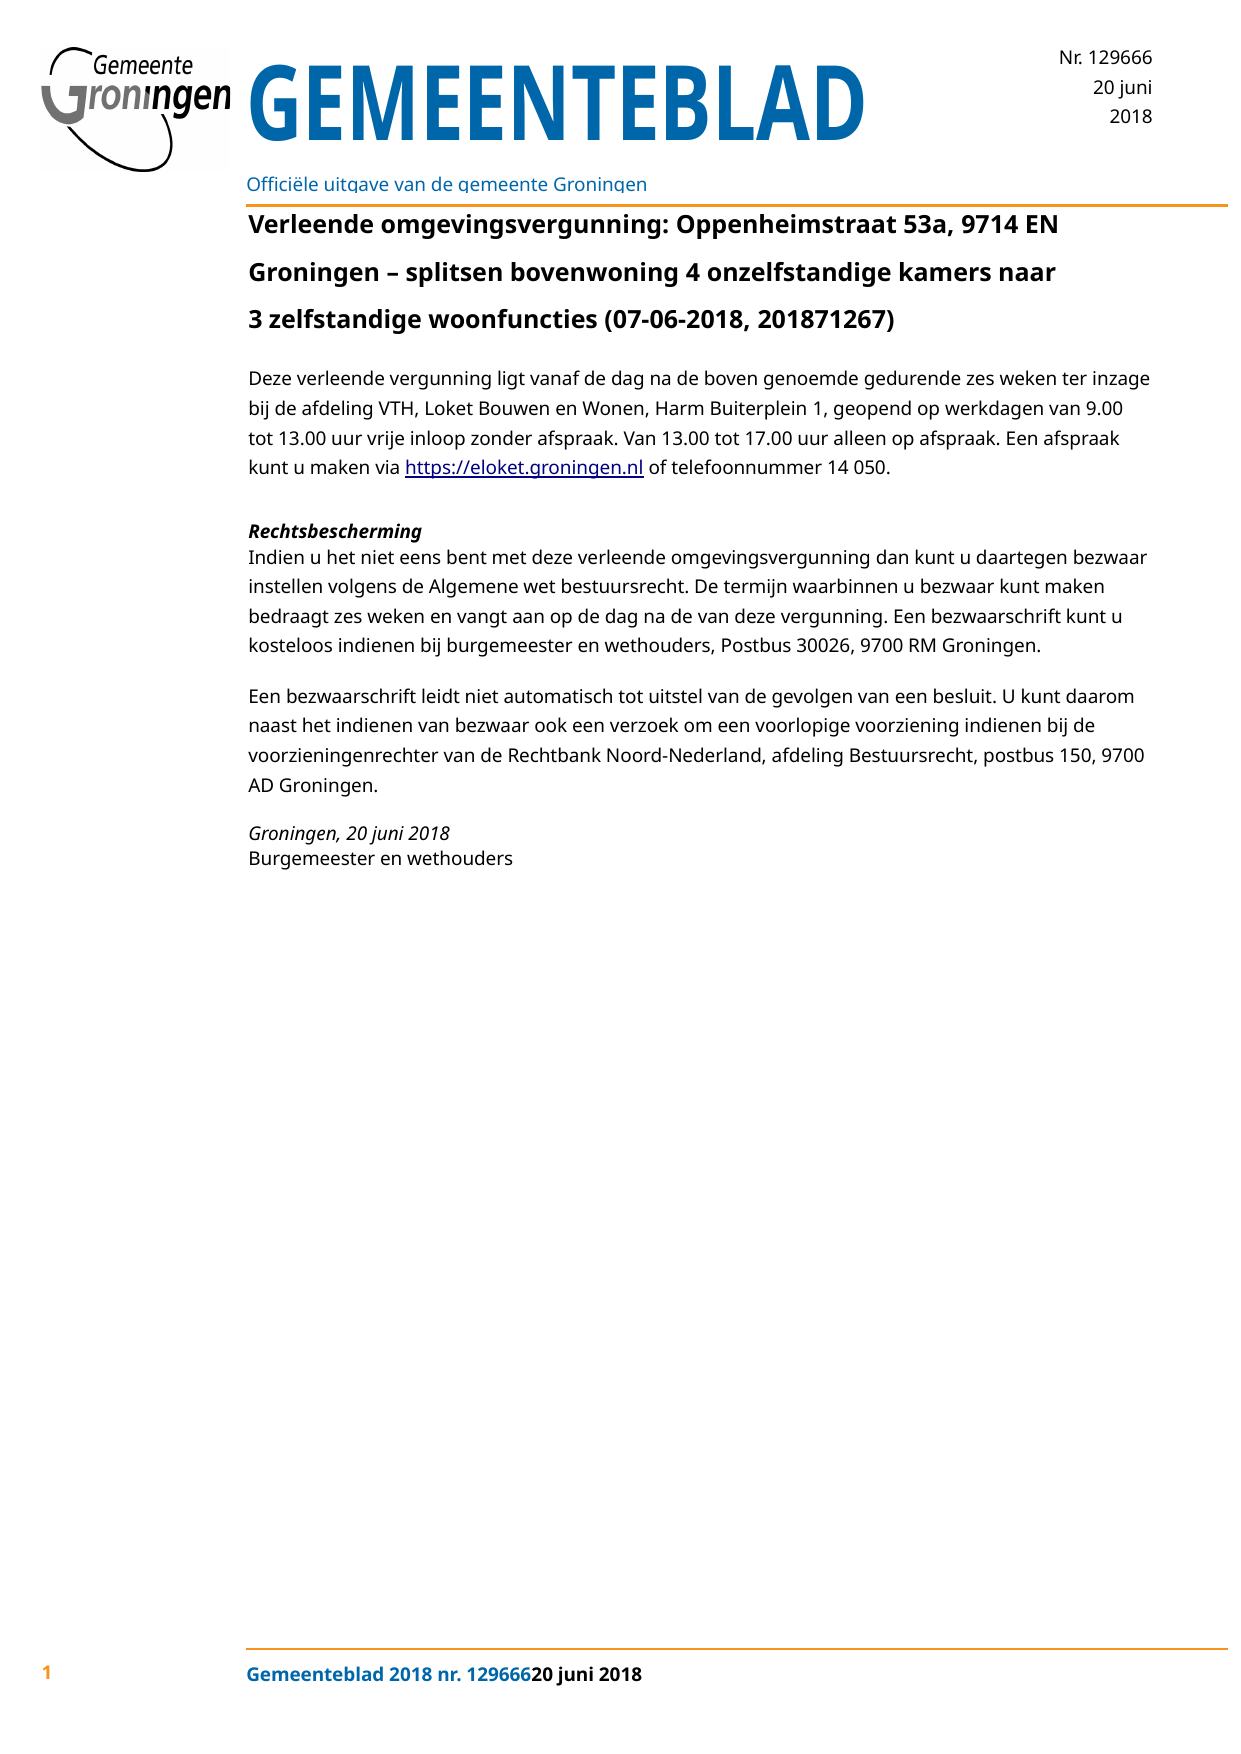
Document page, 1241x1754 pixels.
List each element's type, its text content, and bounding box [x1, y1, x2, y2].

text Een bezwaarschrift leidt niet automatisch tot uitstel van de gevolgen van een besluit. U kunt daarom naast het indienen van bezwaar ook een verzoek om een voorlopige voorziening indienen bij de voorzieningenrechter van de Rechtbank Noord-Nederland, afdeling Bestuursrecht, postbus 150, 9700 AD Groningen. [248, 683, 1152, 798]
text Deze verleende vergunning ligt vanaf de dag na de boven genoemde gedurende zes weken ter inzage bij de afdeling VTH, Loket Bouwen en Wonen, Harm Buiterplein 1, geopend op werkdagen van 9.00 tot 13.00 uur vrije inloop zonder afspraak. Van 13.00 tot 17.00 uur alleen op afspraak. Een afspraak kunt u maken via https://eloket.groningen.nl of telefoonnummer 14 050. [248, 366, 1152, 480]
text Burgemeester en wethouders [248, 845, 1152, 871]
text Indien u het niet eens bent met deze verleende omgevingsvergunning dan kunt u daartegen bezwaar instellen volgens de Algemene wet bestuursrecht. De termijn waarbinnen u bezwaar kunt maken bedraagt zes weken en vangt aan op de dag na de van deze vergunning. Een bezwaarschrift kunt u kosteloos indienen bij burgemeester en wethouders, Postbus 30026, 9700 RM Groningen. [248, 544, 1152, 658]
text Verleende omgevingsvergunning: Oppenheimstraat 53a, 9714 EN Groningen – splitsen bovenwoning 4 onzelfstandige kamers naar 3 zelfstandige woonfuncties (07-06-2018, 201871267) [248, 207, 1152, 336]
text Rechtsbescherming [248, 518, 1152, 544]
text Groningen, 20 juni 2018 [248, 820, 1152, 845]
picture [41, 47, 231, 172]
